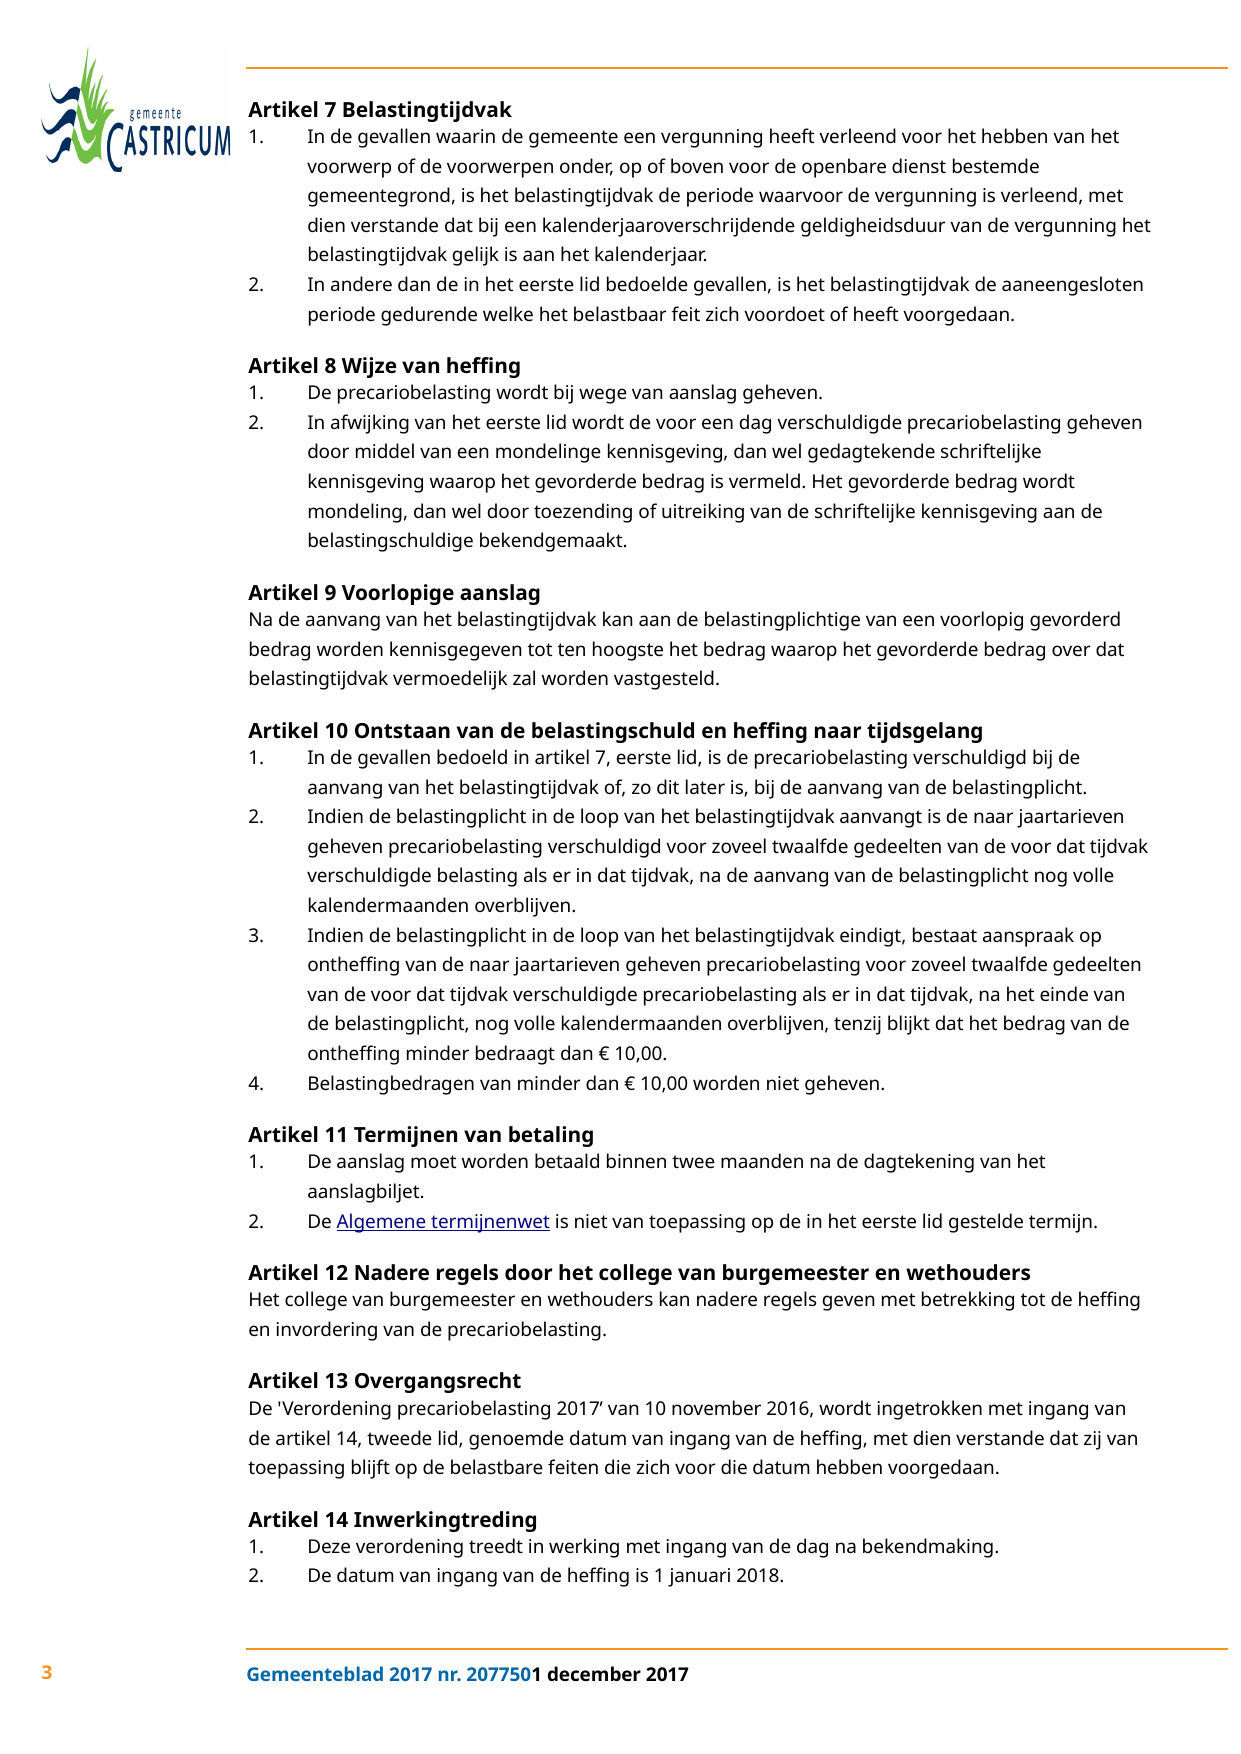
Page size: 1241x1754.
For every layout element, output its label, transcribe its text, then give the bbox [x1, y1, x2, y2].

picture [41, 47, 231, 172]
text Artikel 13 Overgangsrecht [248, 1367, 1152, 1395]
list De Algemene termijnenwet is niet van toepassing op de in het eerste lid gestelde termijn. [248, 1208, 1152, 1233]
text Na de aanvang van het belastingtijdvak kan aan de belastingplichtige van een voorlopig gevorderd bedrag worden kennisgegeven tot ten hoogste het bedrag waarop het gevorderde bedrag over dat belastingtijdvak vermoedelijk zal worden vastgesteld. [248, 606, 1152, 691]
list In afwijking van het eerste lid wordt de voor een dag verschuldigde precariobelasting geheven door middel van een mondelinge kennisgeving, dan wel gedagtekende schriftelijke kennisgeving waarop het gevorderde bedrag is vermeld. Het gevorderde bedrag wordt mondeling, dan wel door toezending of uitreiking van de schriftelijke kennisgeving aan de belastingschuldige bekendgemaakt. [248, 409, 1152, 553]
list De datum van ingang van de heffing is 1 januari 2018. [248, 1563, 1152, 1588]
text Artikel 11 Termijnen van betaling [248, 1120, 1152, 1149]
list Belastingbedragen van minder dan € 10,00 worden niet geheven. [248, 1070, 1152, 1096]
list Indien de belastingplicht in de loop van het belastingtijdvak aanvangt is de naar jaartarieven geheven precariobelasting verschuldigd voor zoveel twaalfde gedeelten van de voor dat tijdvak verschuldigde belasting als er in dat tijdvak, na de aanvang van de belastingplicht nog volle kalendermaanden overblijven. [248, 803, 1152, 918]
list Indien de belastingplicht in de loop van het belastingtijdvak eindigt, bestaat aanspraak op ontheffing van de naar jaartarieven geheven precariobelasting voor zoveel twaalfde gedeelten van de voor dat tijdvak verschuldigde precariobelasting als er in dat tijdvak, na het einde van de belastingplicht, nog volle kalendermaanden overblijven, tenzij blijkt dat het bedrag van de ontheffing minder bedraagt dan € 10,00. [248, 922, 1152, 1066]
list Deze verordening treedt in werking met ingang van de dag na bekendmaking. [248, 1533, 1152, 1559]
text Artikel 12 Nadere regels door het college van burgemeester en wethouders [248, 1258, 1152, 1287]
text Artikel 8 Wijze van heffing [248, 351, 1152, 379]
list In de gevallen bedoeld in artikel 7, eerste lid, is de precariobelasting verschuldigd bij de aanvang van het belastingtijdvak of, zo dit later is, bij de aanvang van de belastingplicht. [248, 744, 1152, 800]
text De 'Verordening precariobelasting 2017’ van 10 november 2016, wordt ingetrokken met ingang van de artikel 14, tweede lid, genoemde datum van ingang van de heffing, met dien verstande dat zij van toepassing blijft op de belastbare feiten die zich voor die datum hebben voorgedaan. [248, 1395, 1152, 1480]
text Artikel 7 Belastingtijdvak [248, 95, 1152, 123]
text Artikel 10 Ontstaan van de belastingschuld en heffing naar tijdsgelang [248, 716, 1152, 744]
list De precariobelasting wordt bij wege van aanslag geheven. [248, 379, 1152, 405]
list In de gevallen waarin de gemeente een vergunning heeft verleend voor het hebben van het voorwerp of de voorwerpen onder, op of boven voor de openbare dienst bestemde gemeentegrond, is het belastingtijdvak de periode waarvoor de vergunning is verleend, met dien verstande dat bij een kalenderjaaroverschrijdende geldigheidsduur van de vergunning het belastingtijdvak gelijk is aan het kalenderjaar. [248, 123, 1152, 267]
list De aanslag moet worden betaald binnen twee maanden na de dagtekening van het aanslagbiljet. [248, 1149, 1152, 1204]
text Artikel 14 Inwerkingtreding [248, 1505, 1152, 1533]
text Artikel 9 Voorlopige aanslag [248, 578, 1152, 606]
list In andere dan de in het eerste lid bedoelde gevallen, is het belastingtijdvak de aaneengesloten periode gedurende welke het belastbaar feit zich voordoet of heeft voorgedaan. [248, 271, 1152, 326]
text Het college van burgemeester en wethouders kan nadere regels geven met betrekking tot de heffing en invordering van de precariobelasting. [248, 1287, 1152, 1342]
